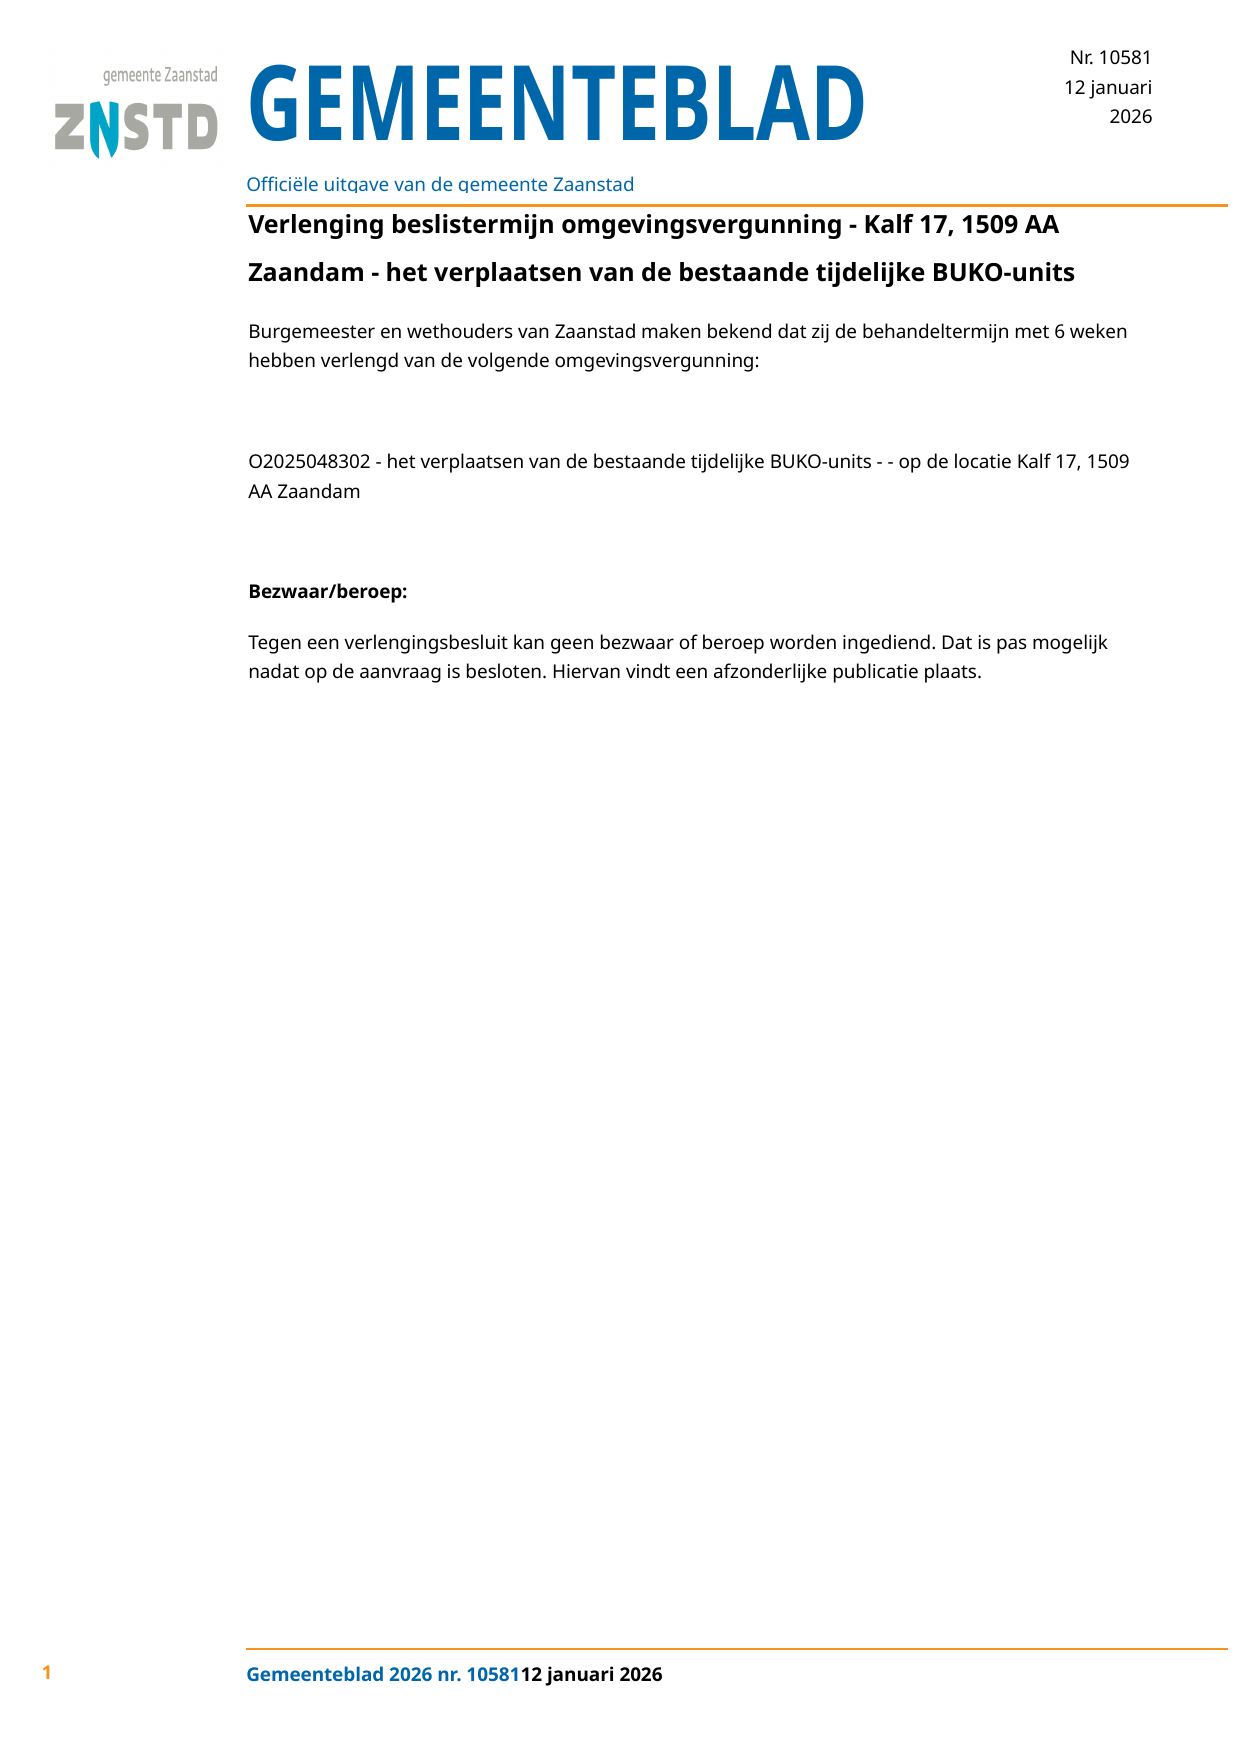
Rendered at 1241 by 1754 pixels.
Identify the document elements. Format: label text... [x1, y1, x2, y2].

picture [41, 47, 231, 172]
text Tegen een verlengingsbesluit kan geen bezwaar of beroep worden ingediend. Dat is pas mogelijk nadat op de aanvraag is besloten. Hiervan vindt een afzonderlijke publicatie plaats. [248, 629, 1152, 684]
text Verlenging beslistermijn omgevingsvergunning - Kalf 17, 1509 AA Zaandam - het verplaatsen van de bestaande tijdelijke BUKO-units [248, 207, 1152, 288]
text O2025048302 - het verplaatsen van de bestaande tijdelijke BUKO-units - - op de locatie Kalf 17, 1509 AA Zaandam [248, 448, 1152, 504]
text Bezwaar/beroep: [248, 579, 1152, 604]
text Burgemeester en wethouders van Zaanstad maken bekend dat zij de behandeltermijn met 6 weken hebben verlengd van de volgende omgevingsvergunning: [248, 318, 1152, 373]
